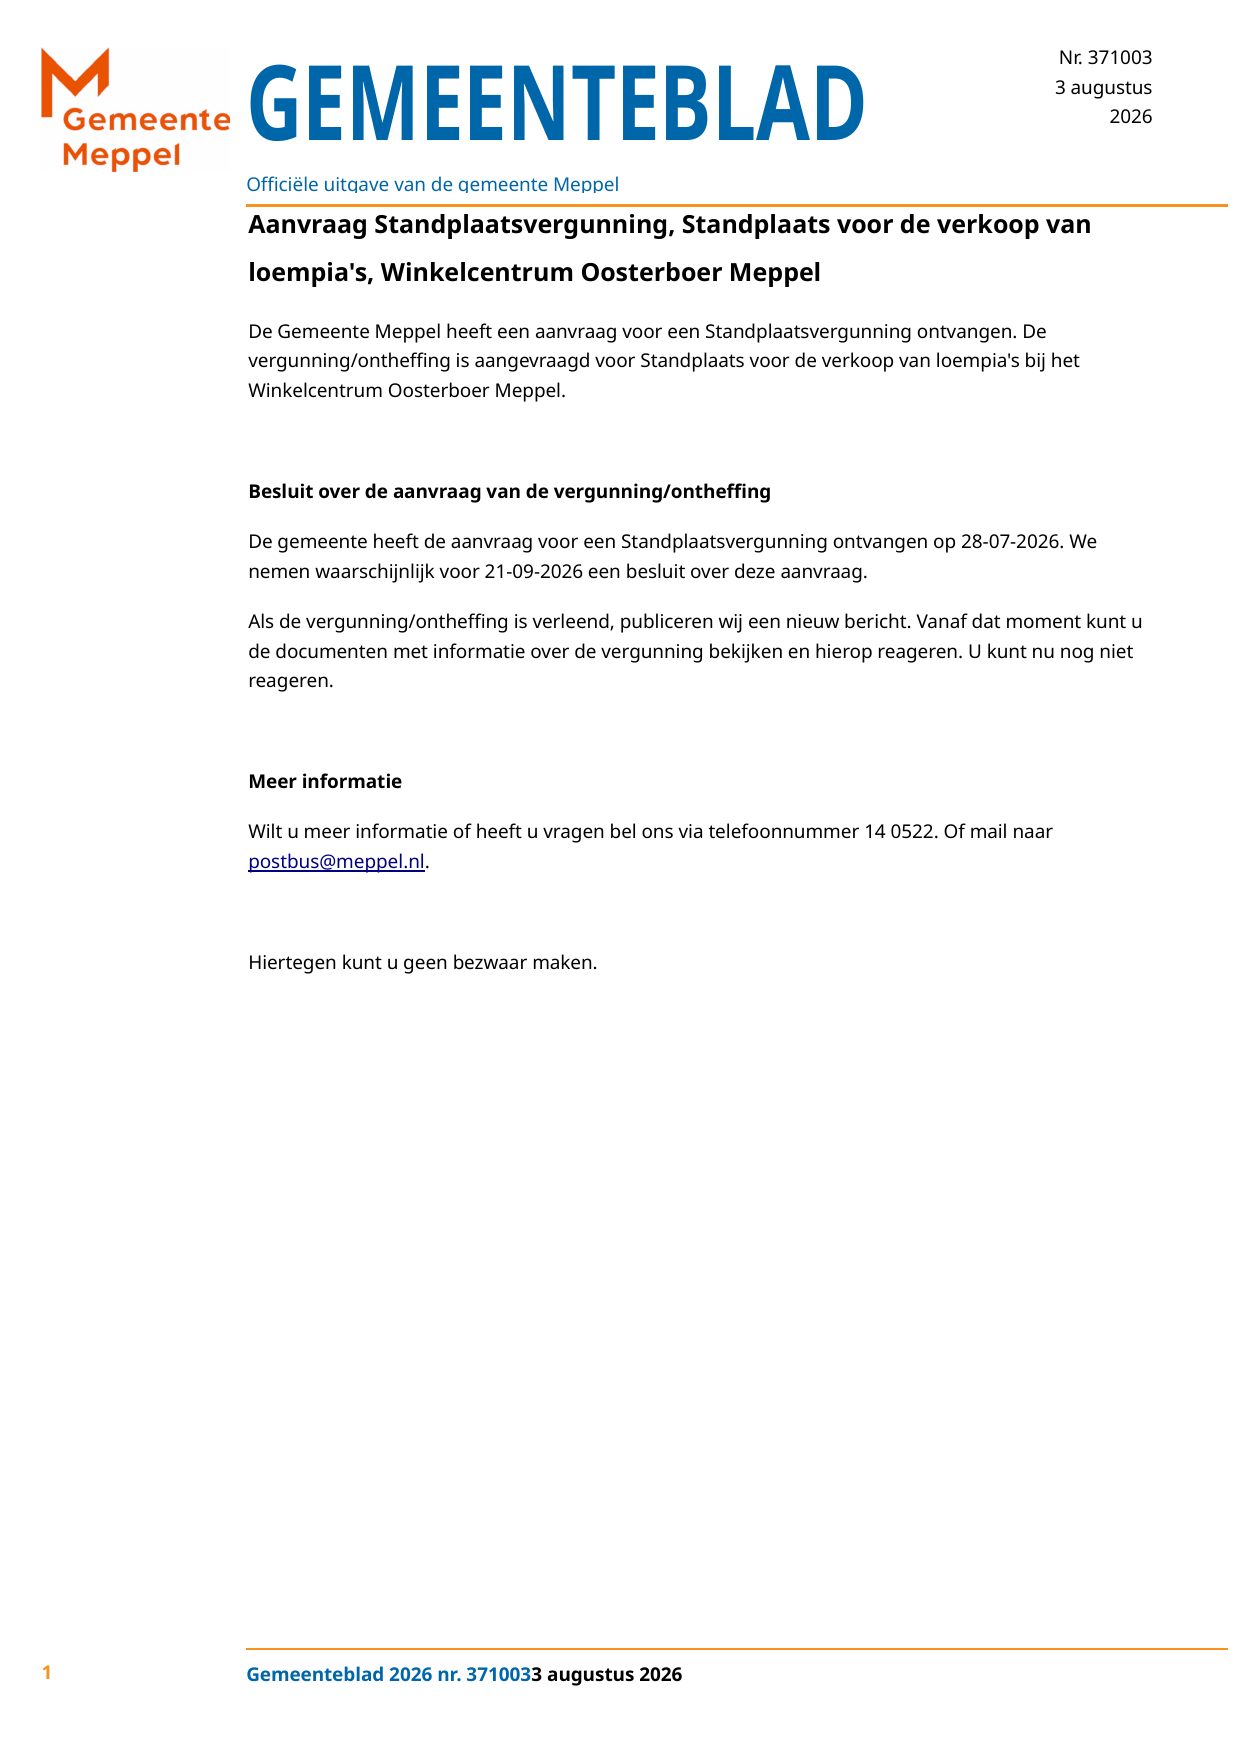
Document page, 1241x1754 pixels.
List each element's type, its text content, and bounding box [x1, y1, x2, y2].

text De gemeente heeft de aanvraag voor een Standplaatsvergunning ontvangen op 28-07-2026. We nemen waarschijnlijk voor 21-09-2026 een besluit over deze aanvraag. [248, 528, 1152, 584]
picture [41, 47, 231, 172]
text Meer informatie [248, 768, 1152, 794]
text Als de vergunning/ontheffing is verleend, publiceren wij een nieuw bericht. Vanaf dat moment kunt u de documenten met informatie over de vergunning bekijken en hierop reageren. U kunt nu nog niet reageren. [248, 608, 1152, 693]
text De Gemeente Meppel heeft een aanvraag voor een Standplaatsvergunning ontvangen. De vergunning/ontheffing is aangevraagd voor Standplaats voor de verkoop van loempia's bij het Winkelcentrum Oosterboer Meppel. [248, 318, 1152, 403]
text Wilt u meer informatie of heeft u vragen bel ons via telefoonnummer 14 0522. Of mail naar postbus@meppel.nl. [248, 819, 1152, 874]
text Aanvraag Standplaatsvergunning, Standplaats voor de verkoop van loempia's, Winkelcentrum Oosterboer Meppel [248, 207, 1152, 288]
text Besluit over de aanvraag van de vergunning/ontheffing [248, 478, 1152, 504]
text Hiertegen kunt u geen bezwaar maken. [248, 949, 1152, 975]
